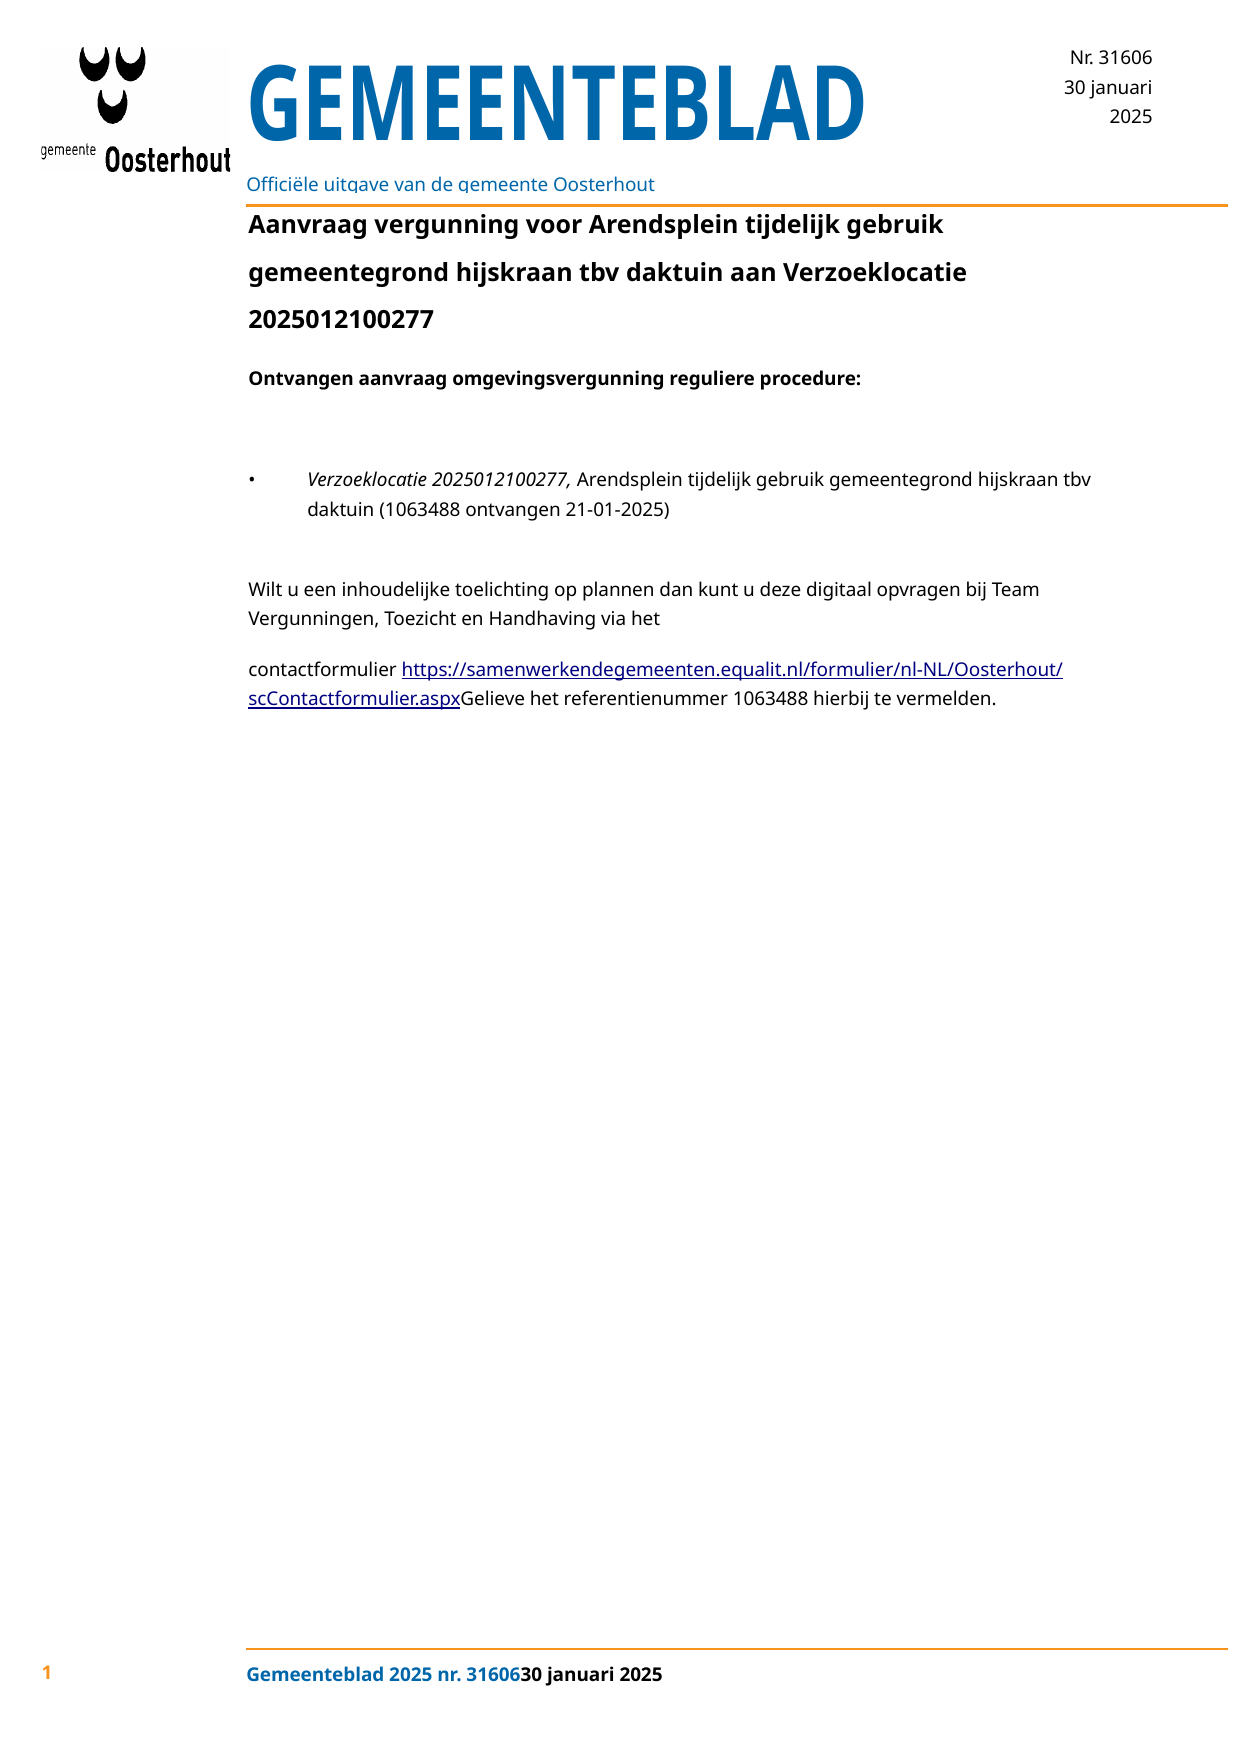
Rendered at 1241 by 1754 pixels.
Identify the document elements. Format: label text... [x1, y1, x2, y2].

list Verzoeklocatie 2025012100277, Arendsplein tijdelijk gebruik gemeentegrond hijskraan tbv daktuin (1063488 ontvangen 21-01-2025) [248, 466, 1152, 522]
picture [41, 47, 231, 172]
text Ontvangen aanvraag omgevingsvergunning reguliere procedure: [248, 366, 1152, 391]
text Aanvraag vergunning voor Arendsplein tijdelijk gebruik gemeentegrond hijskraan tbv daktuin aan Verzoeklocatie 2025012100277 [248, 207, 1152, 336]
text Wilt u een inhoudelijke toelichting op plannen dan kunt u deze digitaal opvragen bij Team Vergunningen, Toezicht en Handhaving via het [248, 576, 1152, 631]
text contactformulier https://samenwerkendegemeenten.equalit.nl/formulier/nl-NL/Oosterhout/scContactformulier.aspxGelieve het referentienummer 1063488 hierbij te vermelden. [248, 656, 1152, 711]
